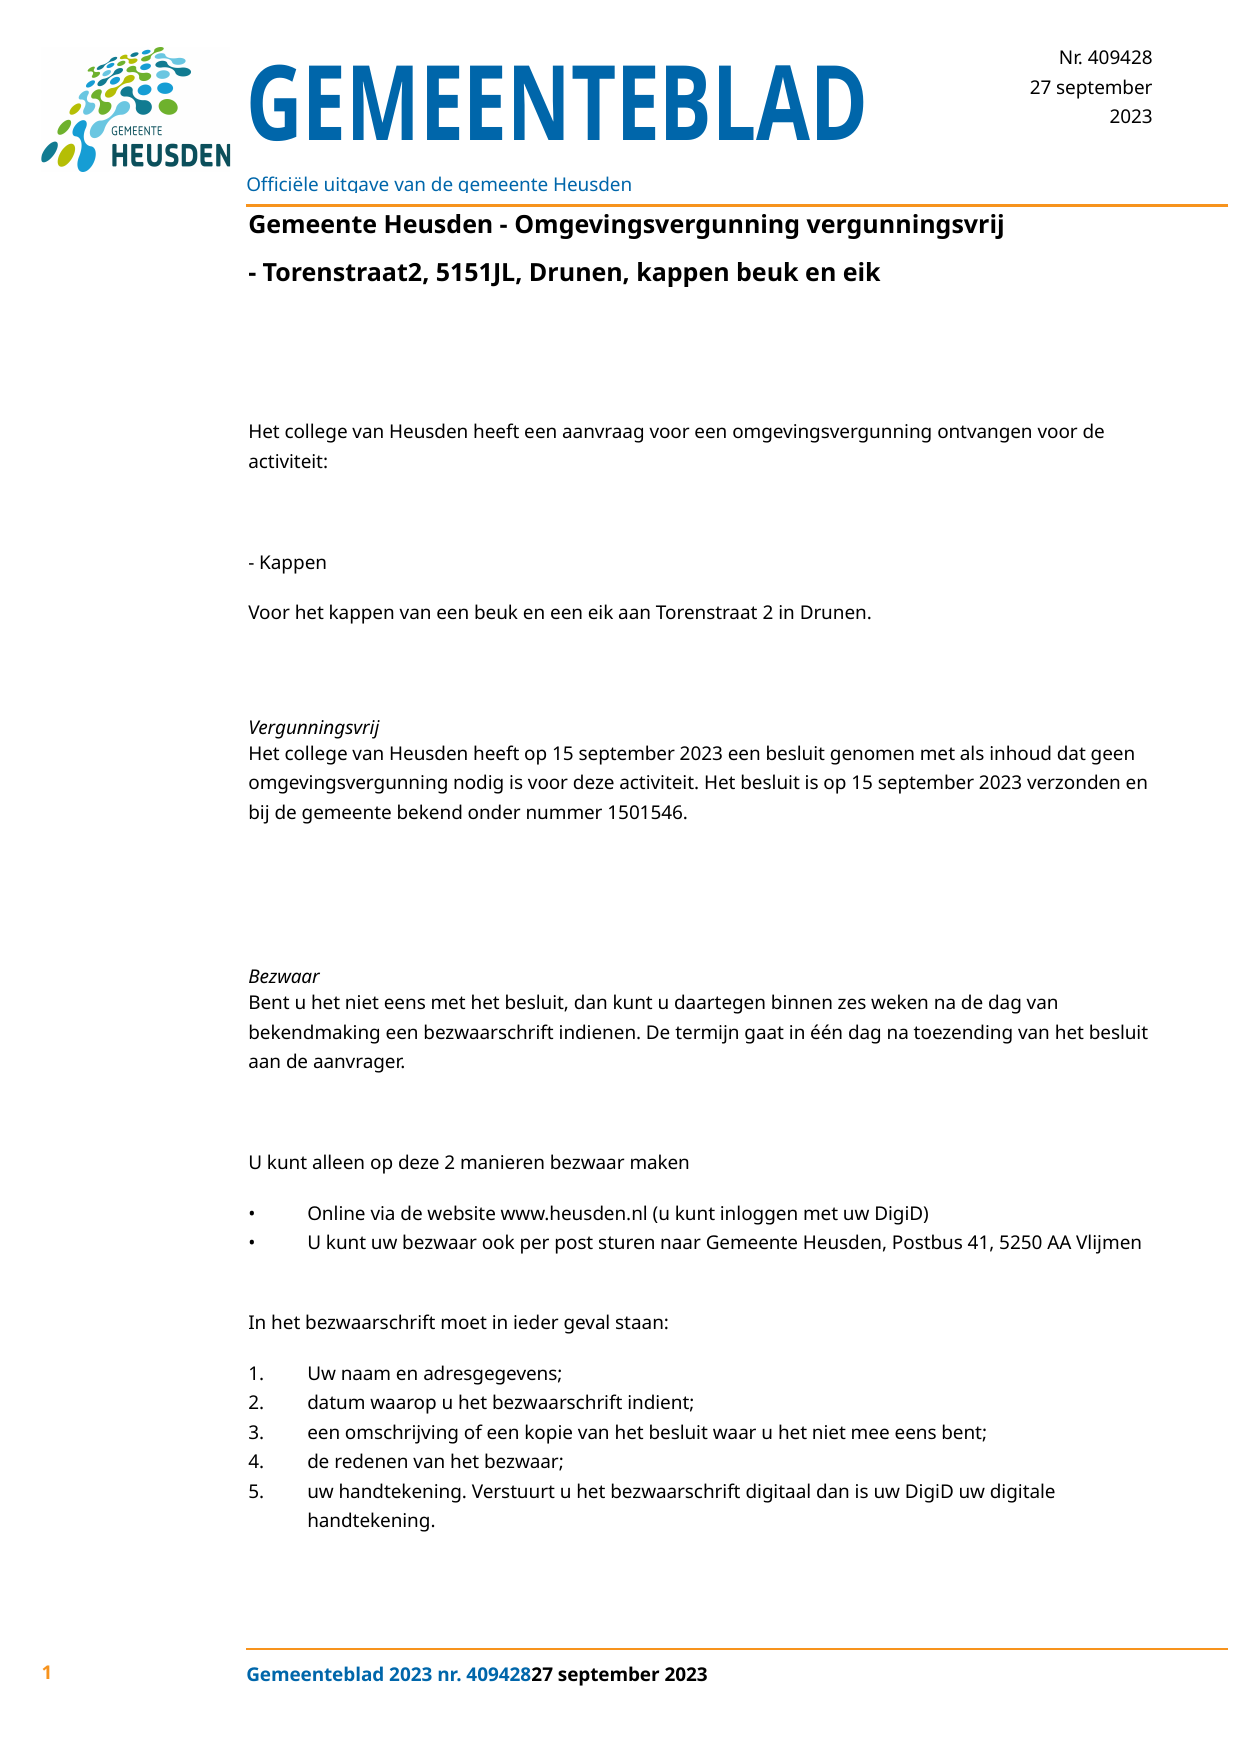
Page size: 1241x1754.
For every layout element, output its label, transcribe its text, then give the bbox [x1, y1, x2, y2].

text In het bezwaarschrift moet in ieder geval staan: [248, 1309, 1152, 1335]
text Gemeente Heusden - Omgevingsvergunning vergunningsvrij - Torenstraat2, 5151JL, Drunen, kappen beuk en eik [248, 207, 1152, 288]
list Online via de website www.heusden.nl (u kunt inloggen met uw DigiD) [248, 1200, 1152, 1226]
list de redenen van het bezwaar; [248, 1448, 1152, 1474]
text Vergunningsvrij [248, 714, 1152, 740]
list Uw naam en adresgegevens; [248, 1360, 1152, 1386]
text Het college van Heusden heeft op 15 september 2023 een besluit genomen met als inhoud dat geen omgevingsvergunning nodig is voor deze activiteit. Het besluit is op 15 september 2023 verzonden en bij de gemeente bekend onder nummer 1501546. [248, 740, 1152, 824]
text Voor het kappen van een beuk en een eik aan Torenstraat 2 in Drunen. [248, 599, 1152, 625]
text Het college van Heusden heeft een aanvraag voor een omgevingsvergunning ontvangen voor de activiteit: [248, 419, 1152, 474]
text Bent u het niet eens met het besluit, dan kunt u daartegen binnen zes weken na de dag van bekendmaking een bezwaarschrift indienen. De termijn gaat in één dag na toezending van het besluit aan de aanvrager. [248, 989, 1152, 1074]
list U kunt uw bezwaar ook per post sturen naar Gemeente Heusden, Postbus 41, 5250 AA Vlijmen [248, 1229, 1152, 1255]
list een omschrijving of een kopie van het besluit waar u het niet mee eens bent; [248, 1419, 1152, 1445]
list datum waarop u het bezwaarschrift indient; [248, 1389, 1152, 1415]
list uw handtekening. Verstuurt u het bezwaarschrift digitaal dan is uw DigiD uw digitale handtekening. [248, 1478, 1152, 1533]
text - Kappen [248, 549, 1152, 575]
text Bezwaar [248, 964, 1152, 989]
text U kunt alleen op deze 2 manieren bezwaar maken [248, 1149, 1152, 1175]
picture [41, 47, 231, 172]
